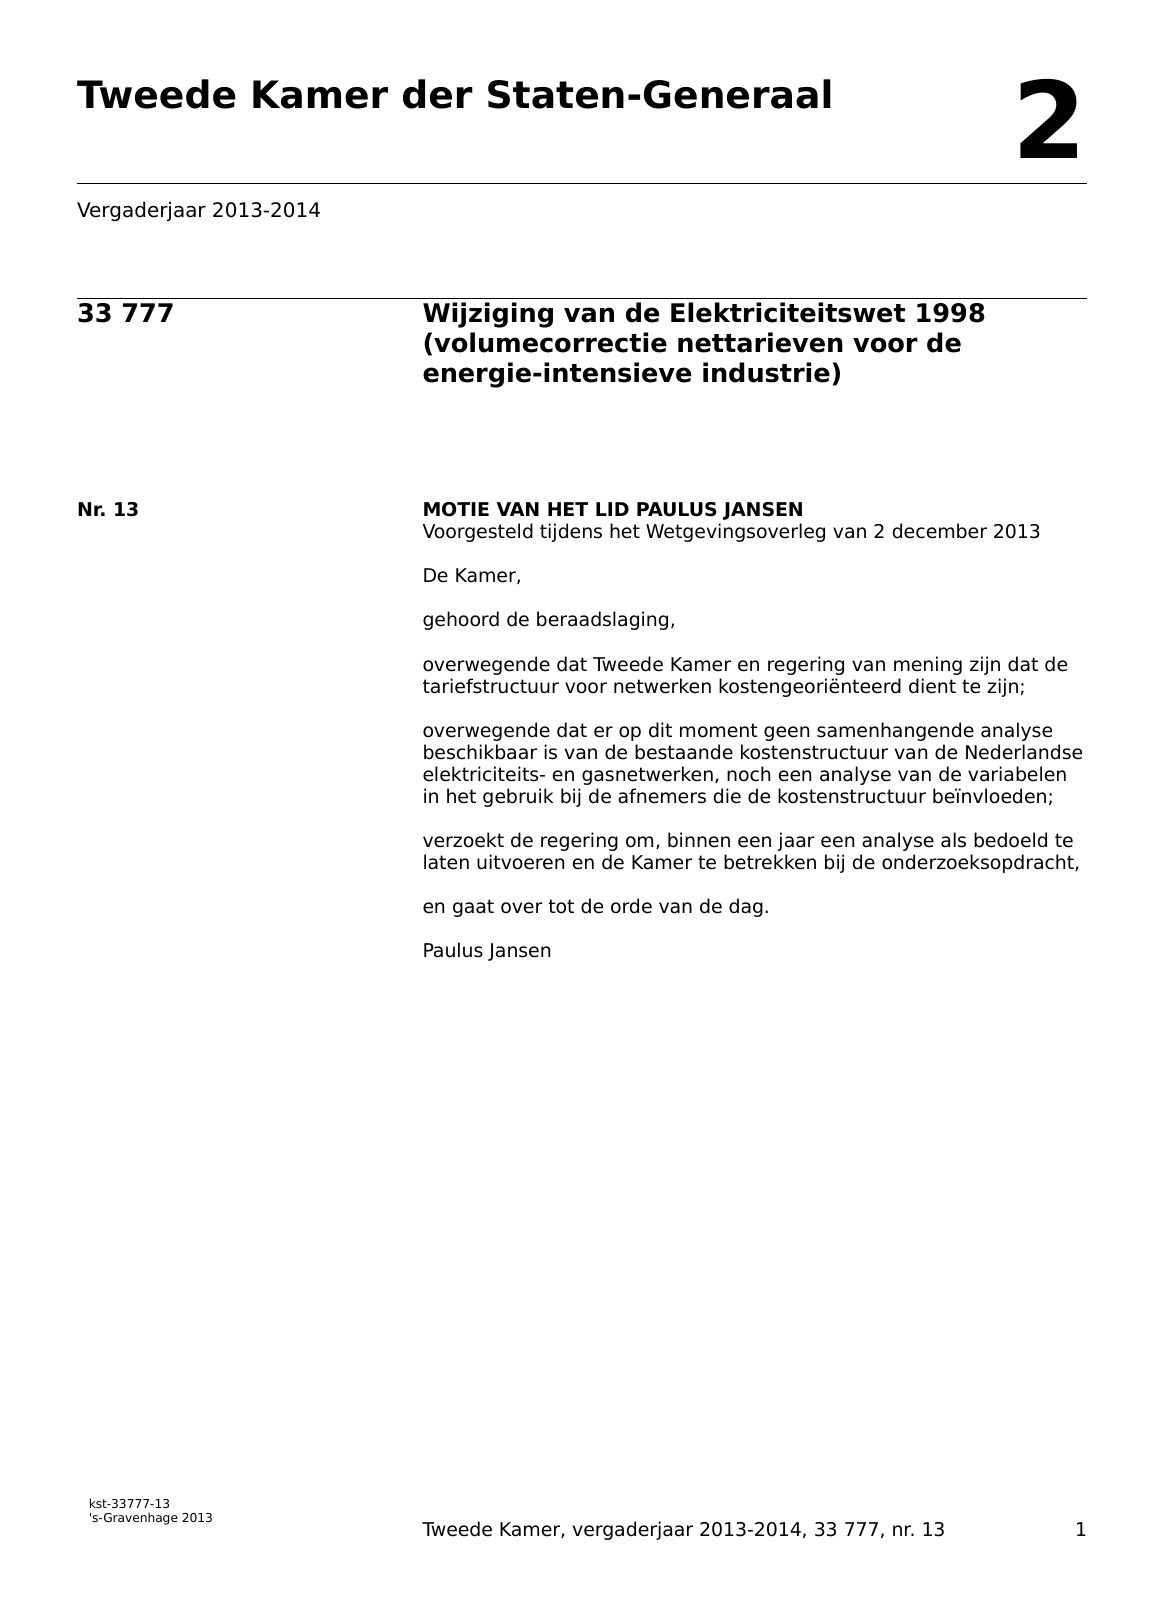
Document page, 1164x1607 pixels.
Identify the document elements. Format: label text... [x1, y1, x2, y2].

subtitle 33 777 Wijziging van de Elektriciteitswet 1998 (volumecorrectie nettarieven voor de energie-intensieve industrie) [77, 299, 1087, 388]
text gehoord de beraadslaging, [422, 609, 1087, 631]
text en gaat over tot de orde van de dag. [422, 896, 1087, 918]
text 's-Gravenhage 2013 [88, 1511, 323, 1525]
text Paulus Jansen [422, 940, 1087, 962]
text kst-33777-13 [88, 1497, 323, 1511]
table_cell Vergaderjaar 2013-2014 [77, 184, 1087, 298]
table_header 2 [886, 59, 1087, 183]
table_header Tweede Kamer der Staten-Generaal [77, 59, 886, 183]
subtitle Nr. 13 MOTIE VAN HET LID PAULUS JANSEN [77, 499, 1087, 521]
text Voorgesteld tijdens het Wetgevingsoverleg van 2 december 2013 [422, 521, 1087, 543]
text verzoekt de regering om, binnen een jaar een analyse als bedoeld te laten uitvoeren en de Kamer te betrekken bij de onderzoeksopdracht, [422, 830, 1087, 874]
text overwegende dat er op dit moment geen samenhangende analyse beschikbaar is van de bestaande kostenstructuur van de Nederlandse elektriciteits- en gasnetwerken, noch een analyse van de variabelen in het gebruik bij de afnemers die de kostenstructuur beïnvloeden; [422, 720, 1087, 808]
text overwegende dat Tweede Kamer en regering van mening zijn dat de tariefstructuur voor netwerken kostengeoriënteerd dient te zijn; [422, 653, 1087, 697]
text De Kamer, [422, 565, 1087, 587]
